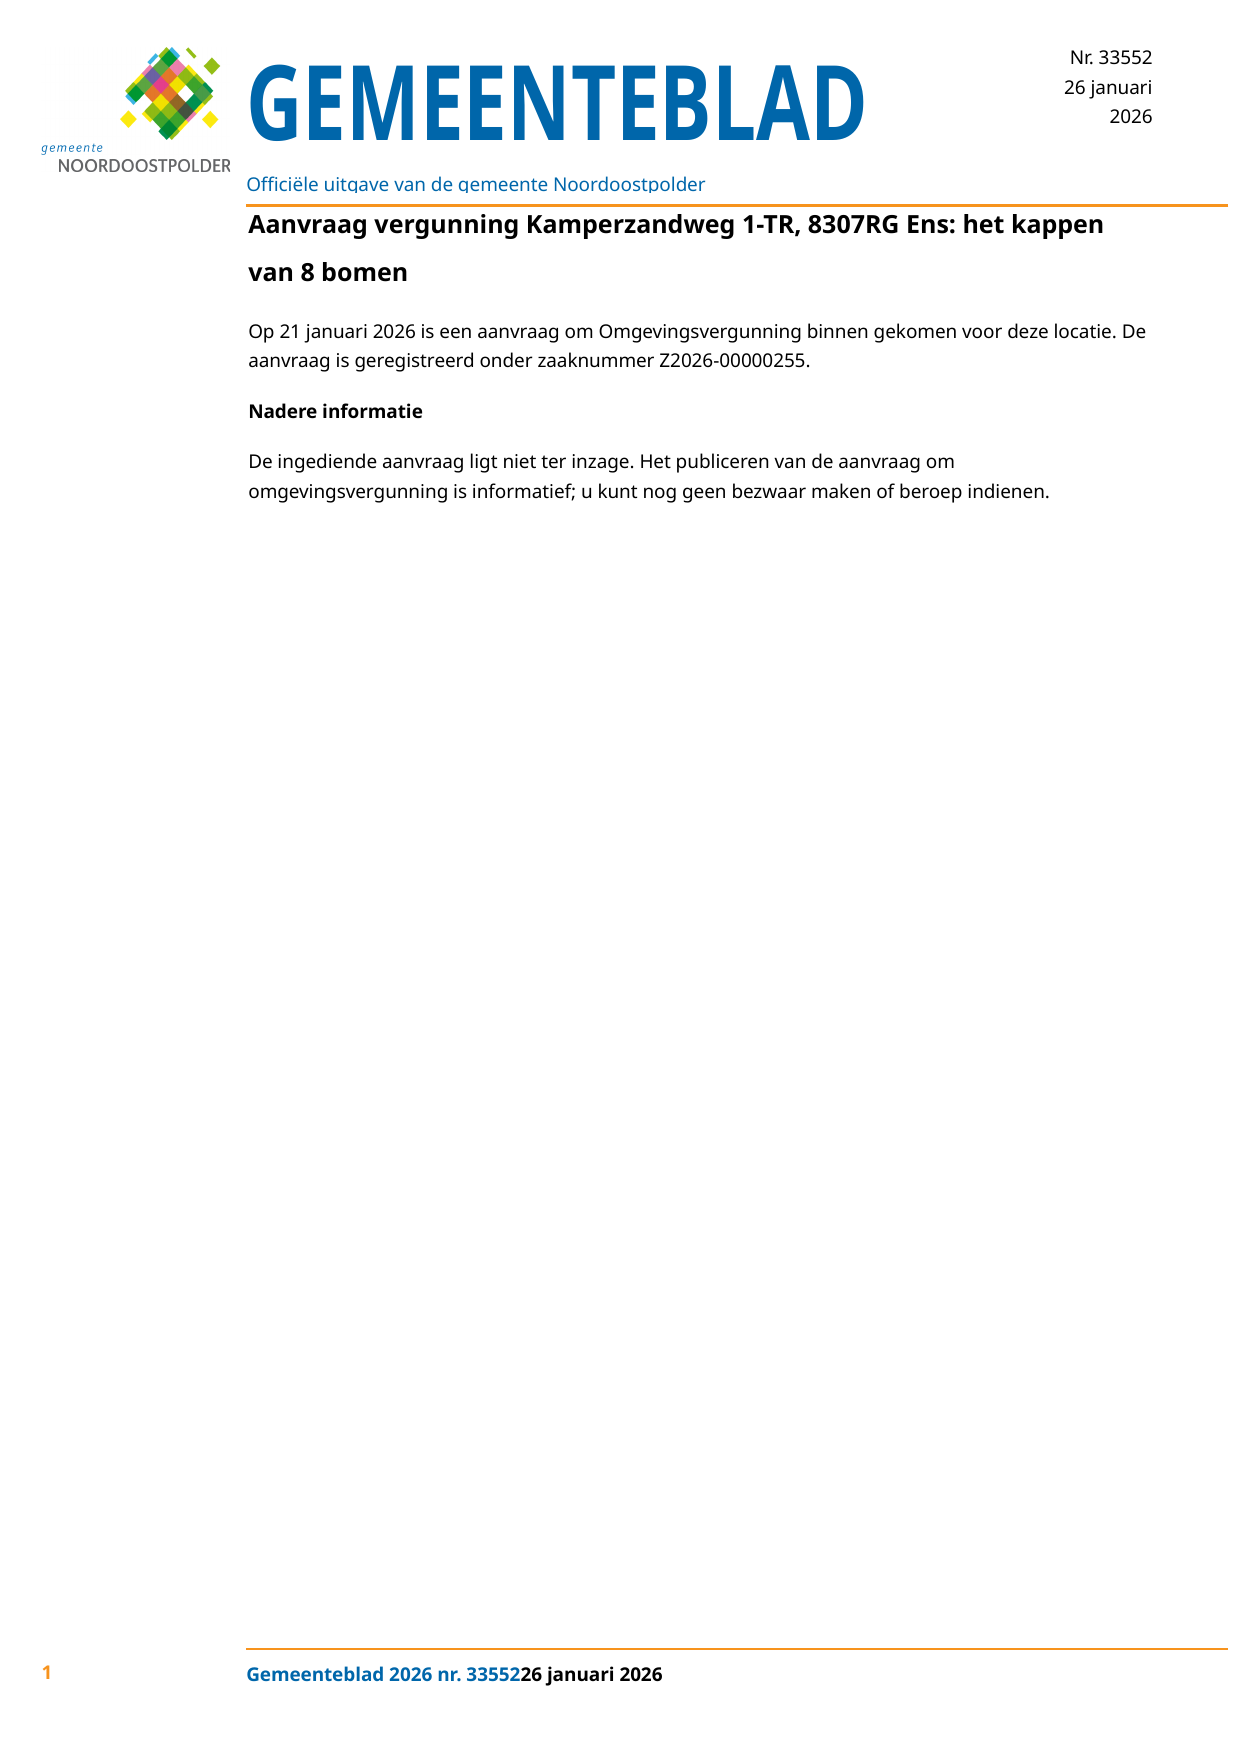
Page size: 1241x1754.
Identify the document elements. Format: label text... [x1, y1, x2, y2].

text De ingediende aanvraag ligt niet ter inzage. Het publiceren van de aanvraag om omgevingsvergunning is informatief; u kunt nog geen bezwaar maken of beroep indienen. [248, 448, 1152, 504]
text Aanvraag vergunning Kamperzandweg 1-TR, 8307RG Ens: het kappen van 8 bomen [248, 207, 1152, 288]
picture [41, 47, 231, 172]
text Op 21 januari 2026 is een aanvraag om Omgevingsvergunning binnen gekomen voor deze locatie. De aanvraag is geregistreerd onder zaaknummer Z2026-00000255. [248, 318, 1152, 373]
text Nadere informatie [248, 398, 1152, 424]
